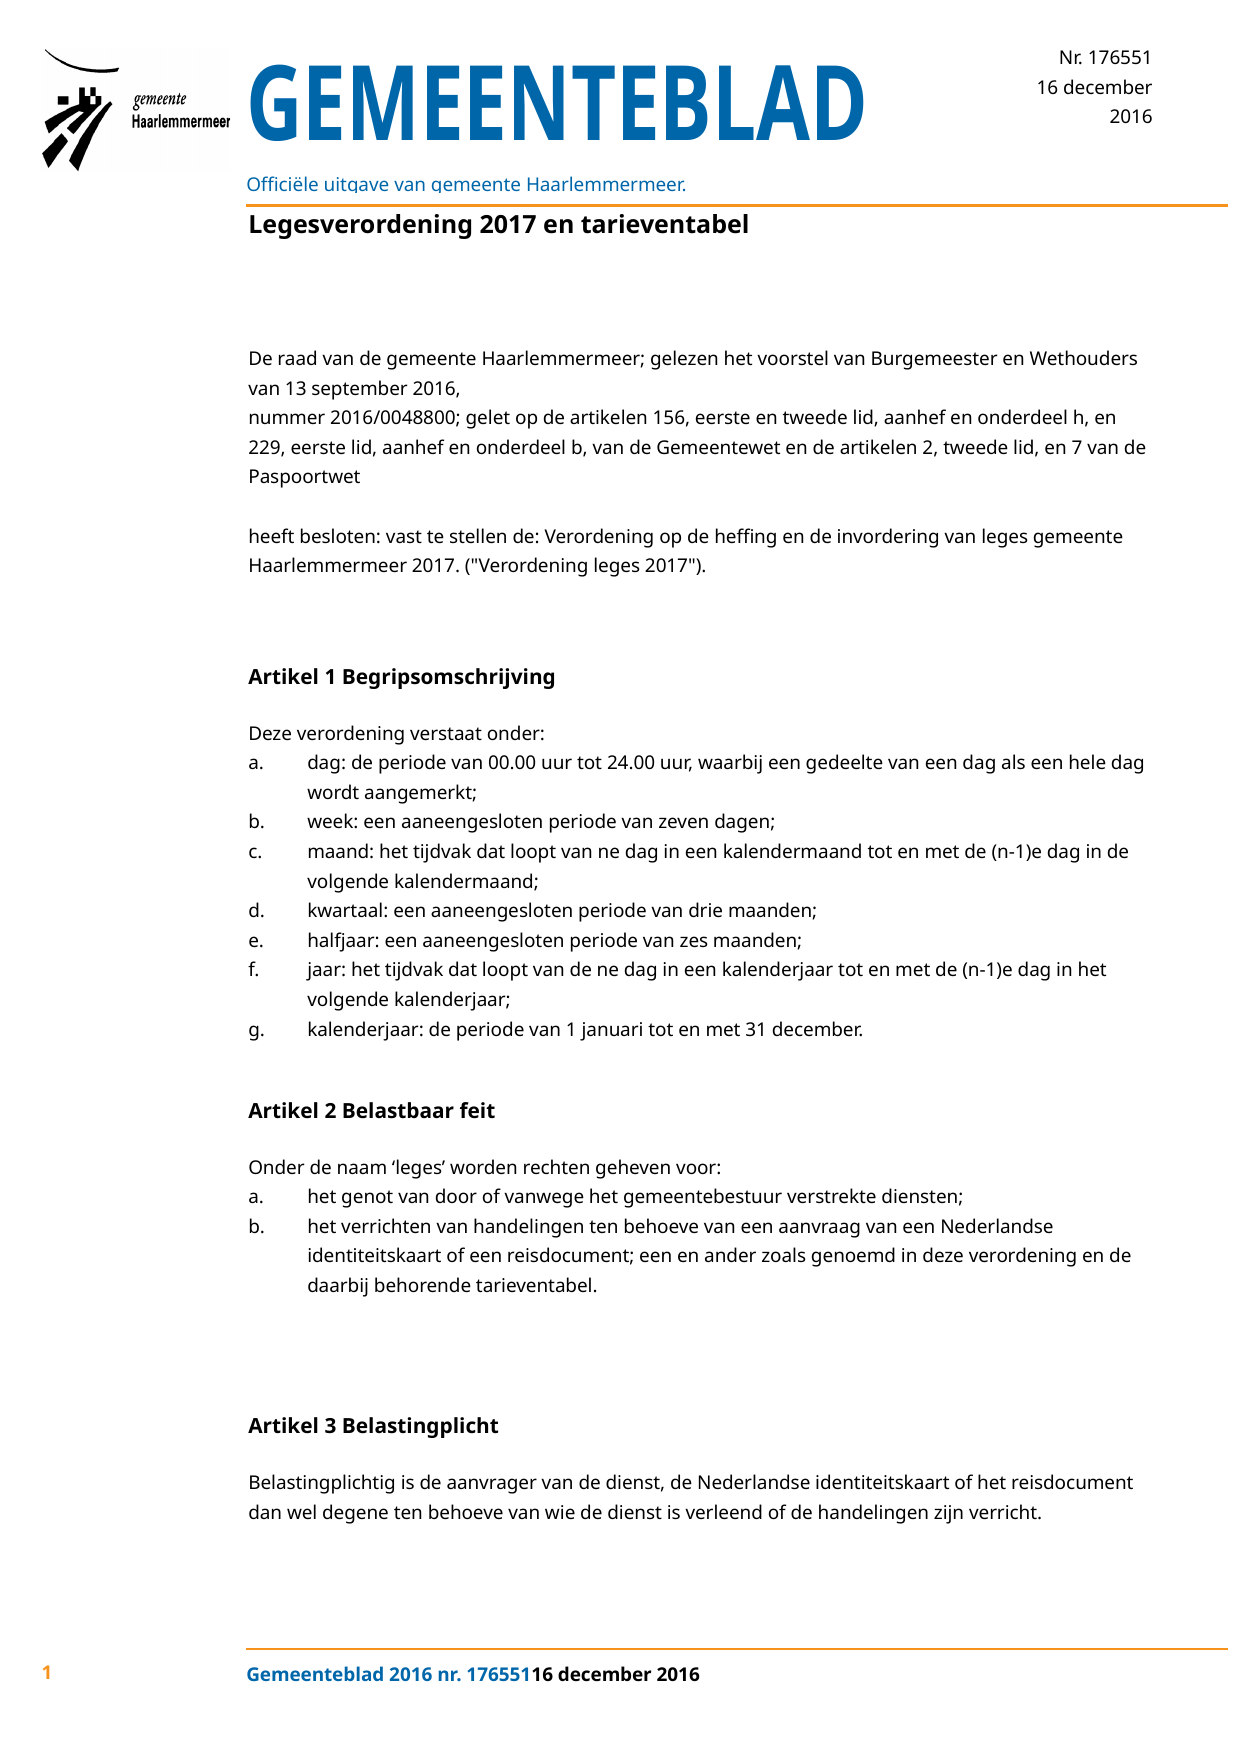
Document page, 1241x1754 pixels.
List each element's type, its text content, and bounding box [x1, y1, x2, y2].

list kwartaal: een aaneengesloten periode van drie maanden; [248, 897, 1152, 923]
text De raad van de gemeente Haarlemmermeer; gelezen het voorstel van Burgemeester en Wethouders van 13 september 2016, [248, 345, 1152, 401]
list dag: de periode van 00.00 uur tot 24.00 uur, waarbij een gedeelte van een dag als een hele dag wordt aangemerkt; [248, 749, 1152, 805]
list week: een aaneengesloten periode van zeven dagen; [248, 809, 1152, 834]
text Artikel 1 Begripsomschrijving [248, 662, 1152, 690]
list maand: het tijdvak dat loopt van ne dag in een kalendermaand tot en met de (n-1)e dag in de volgende kalendermaand; [248, 838, 1152, 894]
text Deze verordening verstaat onder: [248, 720, 1152, 746]
picture [41, 47, 231, 172]
text Legesverordening 2017 en tarieventabel [248, 207, 1152, 241]
text nummer 2016/0048800; gelet op de artikelen 156, eerste en tweede lid, aanhef en onderdeel h, en 229, eerste lid, aanhef en onderdeel b, van de Gemeentewet en de artikelen 2, tweede lid, en 7 van de Paspoortwet [248, 404, 1152, 489]
text heeft besloten: vast te stellen de: Verordening op de heffing en de invordering van leges gemeente Haarlemmermeer 2017. ("Verordening leges 2017"). [248, 523, 1152, 578]
text Belastingplichtig is de aanvrager van de dienst, de Nederlandse identiteitskaart of het reisdocument dan wel degene ten behoeve van wie de dienst is verleend of de handelingen zijn verricht. [248, 1469, 1152, 1525]
list het genot van door of vanwege het gemeentebestuur verstrekte diensten; [248, 1183, 1152, 1209]
list kalenderjaar: de periode van 1 januari tot en met 31 december. [248, 1016, 1152, 1042]
list halfjaar: een aaneengesloten periode van zes maanden; [248, 927, 1152, 953]
list het verrichten van handelingen ten behoeve van een aanvraag van een Nederlandse identiteitskaart of een reisdocument; een en ander zoals genoemd in deze verordening en de daarbij behorende tarieventabel. [248, 1213, 1152, 1298]
text Onder de naam ‘leges’ worden rechten geheven voor: [248, 1154, 1152, 1179]
text Artikel 2 Belastbaar feit [248, 1096, 1152, 1124]
list jaar: het tijdvak dat loopt van de ne dag in een kalenderjaar tot en met de (n-1)e dag in het volgende kalenderjaar; [248, 957, 1152, 1012]
text Artikel 3 Belastingplicht [248, 1411, 1152, 1440]
